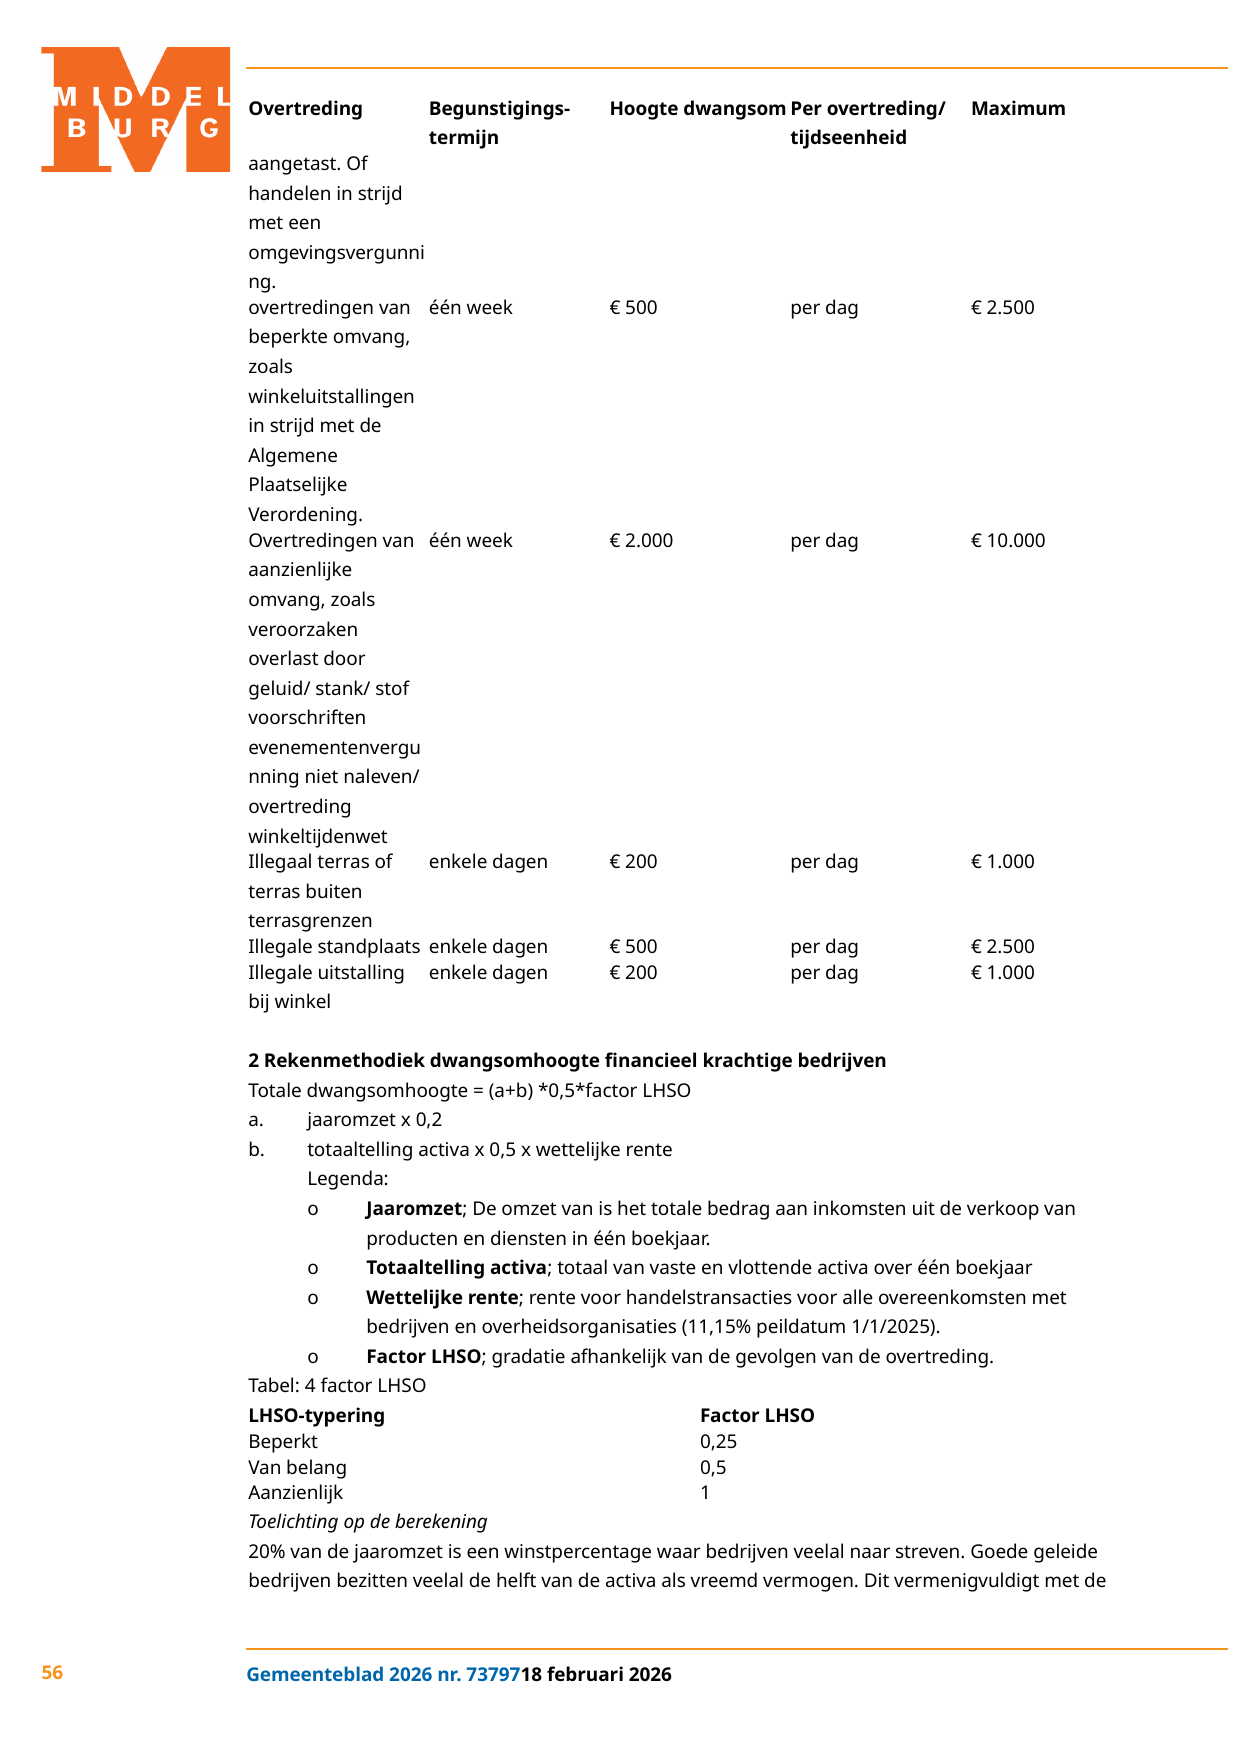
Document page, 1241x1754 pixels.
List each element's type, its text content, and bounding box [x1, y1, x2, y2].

table_cell één week [429, 527, 609, 848]
list Legenda: [248, 1166, 1152, 1191]
text Totale dwangsomhoogte = (a+b) *0,5*factor LHSO [248, 1077, 1152, 1103]
text 20% van de jaaromzet is een winstpercentage waar bedrijven veelal naar streven. Goede geleide bedrijven bezitten veelal de helft van de activa als vreemd vermogen. Dit vermenigvuldigt met de [248, 1538, 1152, 1593]
table_cell 1 [700, 1480, 1152, 1505]
table_cell [429, 150, 609, 294]
table_cell € 200 [609, 959, 790, 1014]
table_header Overtreding [248, 95, 429, 150]
table_cell per dag [790, 294, 971, 527]
table_cell Illegale standplaats [248, 934, 429, 959]
table_cell € 2.000 [609, 527, 790, 848]
list Wettelijke rente; rente voor handelstransacties voor alle overeenkomsten met bedrijven en overheidsorganisaties (11,15% peildatum 1/1/2025). [307, 1284, 1152, 1339]
table_cell enkele dagen [429, 959, 609, 1014]
table_cell € 1.000 [971, 849, 1152, 933]
table_cell enkele dagen [429, 934, 609, 959]
table_cell Aanzienlijk [248, 1480, 700, 1505]
table_cell één week [429, 294, 609, 527]
table_header Begunstigings-termijn [429, 95, 609, 150]
table_cell € 1.000 [971, 959, 1152, 1014]
list Jaaromzet; De omzet van is het totale bedrag aan inkomsten uit de verkoop van producten en diensten in één boekjaar. [307, 1195, 1152, 1251]
table_header Per overtreding/ tijdseenheid [790, 95, 971, 150]
table_cell overtredingen van beperkte omvang, zoals winkeluitstallingen in strijd met de Algemene Plaatselijke Verordening. [248, 294, 429, 527]
table_cell € 2.500 [971, 294, 1152, 527]
table_header Hoogte dwangsom [609, 95, 790, 150]
table_cell per dag [790, 527, 971, 848]
table_cell € 200 [609, 849, 790, 933]
table_cell Illegale uitstalling bij winkel [248, 959, 429, 1014]
picture [41, 47, 231, 172]
table_cell Illegaal terras of terras buiten terrasgrenzen [248, 849, 429, 933]
table_header LHSO-typering [248, 1403, 700, 1428]
table_cell Van belang [248, 1454, 700, 1479]
text Toelichting op de berekening [248, 1508, 1152, 1534]
table_cell per dag [790, 934, 971, 959]
table_cell per dag [790, 849, 971, 933]
text 2 Rekenmethodiek dwangsomhoogte financieel krachtige bedrijven [248, 1047, 1152, 1073]
table_cell Overtredingen van aanzienlijke omvang, zoals veroorzaken overlast door geluid/ stank/ stof voorschriften evenementenvergunning niet naleven/ overtreding winkeltijdenwet [248, 527, 429, 848]
list Totaaltelling activa; totaal van vaste en vlottende activa over één boekjaar [307, 1254, 1152, 1280]
table_cell [790, 150, 971, 294]
list Factor LHSO; gradatie afhankelijk van de gevolgen van de overtreding. [307, 1343, 1152, 1369]
table_cell € 2.500 [971, 934, 1152, 959]
table_cell per dag [790, 959, 971, 1014]
table_cell Beperkt [248, 1428, 700, 1454]
text Tabel: 4 factor LHSO [248, 1373, 1152, 1398]
table_cell € 10.000 [971, 527, 1152, 848]
table_cell aangetast. Of handelen in strijd met een omgevingsvergunning. [248, 150, 429, 294]
table_cell 0,25 [700, 1428, 1152, 1454]
list jaaromzet x 0,2 [248, 1106, 1152, 1132]
table_cell [971, 150, 1152, 294]
table_cell 0,5 [700, 1454, 1152, 1479]
table_cell enkele dagen [429, 849, 609, 933]
table_cell € 500 [609, 934, 790, 959]
table_header Factor LHSO [700, 1403, 1152, 1428]
table_cell [609, 150, 790, 294]
list totaaltelling activa x 0,5 x wettelijke rente [248, 1136, 1152, 1162]
table_header Maximum [971, 95, 1152, 150]
table_cell € 500 [609, 294, 790, 527]
